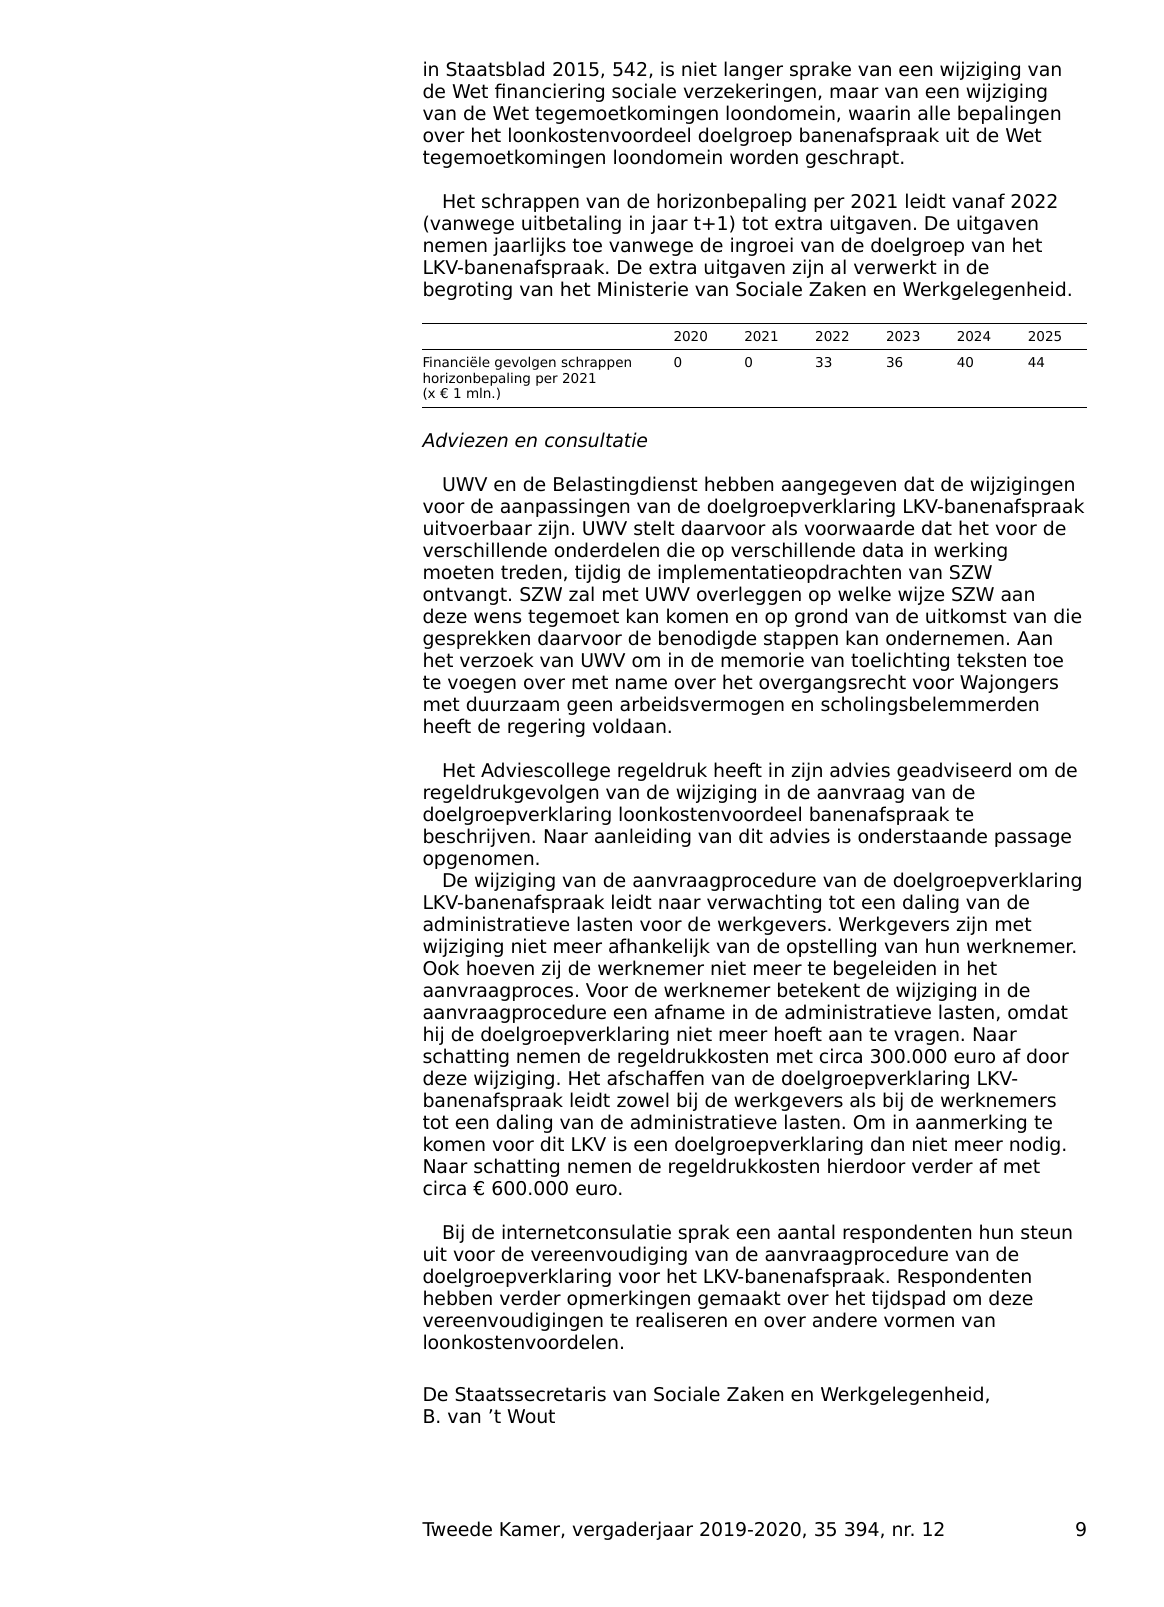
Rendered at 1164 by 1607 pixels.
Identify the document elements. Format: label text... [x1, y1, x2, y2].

text UWV en de Belastingdienst hebben aangegeven dat de wijzigingen voor de aanpassingen van de doelgroepverklaring LKV-banenafspraak uitvoerbaar zijn. UWV stelt daarvoor als voorwaarde dat het voor de verschillende onderdelen die op verschillende data in werking moeten treden, tijdig de implementatieopdrachten van SZW ontvangt. SZW zal met UWV overleggen op welke wijze SZW aan deze wens tegemoet kan komen en op grond van de uitkomst van die gesprekken daarvoor de benodigde stappen kan ondernemen. Aan het verzoek van UWV om in de memorie van toelichting teksten toe te voegen over met name over het overgangsrecht voor Wajongers met duurzaam geen arbeidsvermogen en scholingsbelemmerden heeft de regering voldaan. [422, 474, 1087, 738]
table_cell 0 [667, 350, 738, 407]
table_header 2024 [951, 324, 1022, 349]
text De Staatssecretaris van Sociale Zaken en Werkgelegenheid, B. van ’t Wout [422, 1384, 1087, 1428]
table_cell 44 [1022, 350, 1087, 407]
table_cell 33 [809, 350, 880, 407]
table_header 2025 [1022, 324, 1087, 349]
table_header 2021 [738, 324, 809, 349]
table_header [422, 324, 667, 349]
text in Staatsblad 2015, 542, is niet langer sprake van een wijziging van de Wet financiering sociale verzekeringen, maar van een wijziging van de Wet tegemoetkomingen loondomein, waarin alle bepalingen over het loonkostenvoordeel doelgroep banenafspraak uit de Wet tegemoetkomingen loondomein worden geschrapt. [422, 59, 1087, 169]
table_header 2022 [809, 324, 880, 349]
table_header 2023 [880, 324, 951, 349]
text De wijziging van de aanvraagprocedure van de doelgroepverklaring LKV-banenafspraak leidt naar verwachting tot een daling van de administratieve lasten voor de werkgevers. Werkgevers zijn met wijziging niet meer afhankelijk van de opstelling van hun werknemer. Ook hoeven zij de werknemer niet meer te begeleiden in het aanvraagproces. Voor de werknemer betekent de wijziging in de aanvraagprocedure een afname in de administratieve lasten, omdat hij de doelgroepverklaring niet meer hoeft aan te vragen. Naar schatting nemen de regeldrukkosten met circa 300.000 euro af door deze wijziging. Het afschaffen van de doelgroepverklaring LKV-banenafspraak leidt zowel bij de werkgevers als bij de werknemers tot een daling van de administratieve lasten. Om in aanmerking te komen voor dit LKV is een doelgroepverklaring dan niet meer nodig. Naar schatting nemen de regeldrukkosten hierdoor verder af met circa € 600.000 euro. [422, 870, 1087, 1199]
table_header 2020 [667, 324, 738, 349]
table_cell 36 [880, 350, 951, 407]
text Het Adviescollege regeldruk heeft in zijn advies geadviseerd om de regeldrukgevolgen van de wijziging in de aanvraag van de doelgroepverklaring loonkostenvoordeel banenafspraak te beschrijven. Naar aanleiding van dit advies is onderstaande passage opgenomen. [422, 760, 1087, 870]
subtitle Adviezen en consultatie [422, 430, 1087, 452]
table_cell 40 [951, 350, 1022, 407]
text Bij de internetconsulatie sprak een aantal respondenten hun steun uit voor de vereenvoudiging van de aanvraagprocedure van de doelgroepverklaring voor het LKV-banenafspraak. Respondenten hebben verder opmerkingen gemaakt over het tijdspad om deze vereenvoudigingen te realiseren en over andere vormen van loonkostenvoordelen. [422, 1222, 1087, 1354]
table_cell Financiële gevolgen schrappen horizonbepaling per 2021 (x € 1 mln.) [422, 350, 667, 407]
table_cell 0 [738, 350, 809, 407]
text Het schrappen van de horizonbepaling per 2021 leidt vanaf 2022 (vanwege uitbetaling in jaar t+1) tot extra uitgaven. De uitgaven nemen jaarlijks toe vanwege de ingroei van de doelgroep van het LKV-banenafspraak. De extra uitgaven zijn al verwerkt in de begroting van het Ministerie van Sociale Zaken en Werkgelegenheid. [422, 191, 1087, 301]
